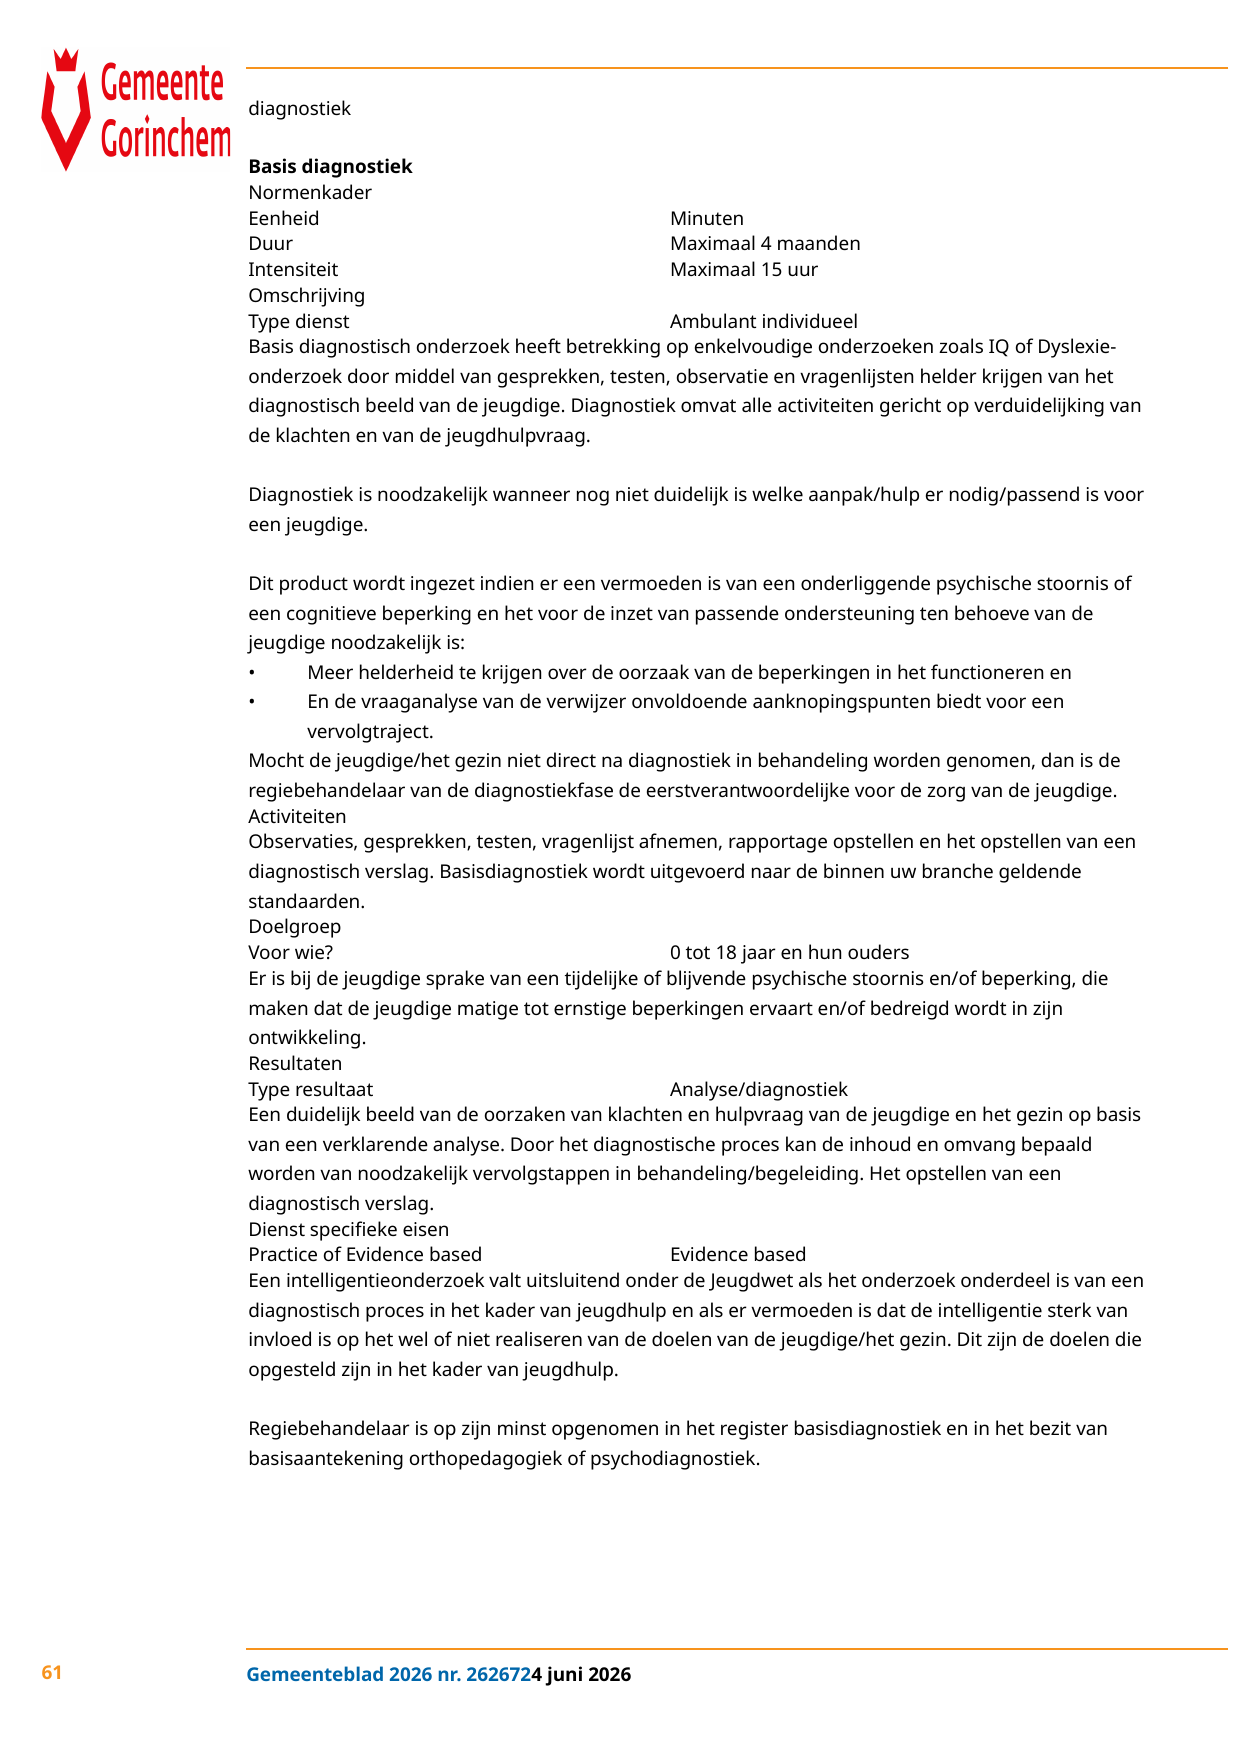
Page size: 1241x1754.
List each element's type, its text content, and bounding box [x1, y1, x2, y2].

table_cell 0 tot 18 jaar en hun ouders [670, 939, 1152, 965]
table_cell Resultaten [248, 1050, 1152, 1076]
table_cell Basis diagnostisch onderzoek heeft betrekking op enkelvoudige onderzoeken zoals IQ of Dyslexie-onderzoek door middel van gesprekken, testen, observatie en vragenlijsten helder krijgen van het diagnostisch beeld van de jeugdige. Diagnostiek omvat alle activiteiten gericht op verduidelijking van de klachten en van de jeugdhulpvraag. Diagnostiek is noodzakelijk wanneer nog niet duidelijk is welke aanpak/hulp er nodig/passend is voor een jeugdige. Dit product wordt ingezet indien er een vermoeden is van een onderliggende psychische stoornis of een cognitieve beperking en het voor de inzet van passende ondersteuning ten behoeve van de jeugdige noodzakelijk is: Meer helderheid te krijgen over de oorzaak van de beperkingen in het functioneren en En de vraaganalyse van de verwijzer onvoldoende aanknopingspunten biedt voor een vervolgtraject. Mocht de jeugdige/het gezin niet direct na diagnostiek in behandeling worden genomen, dan is de regiebehandelaar van de diagnostiekfase de eerstverantwoordelijke voor de zorg van de jeugdige. [248, 334, 1152, 803]
table_cell Analyse/diagnostiek [670, 1076, 1152, 1101]
table_cell [460, 95, 672, 121]
table_cell Observaties, gesprekken, testen, vragenlijst afnemen, rapportage opstellen en het opstellen van een diagnostisch verslag. Basisdiagnostiek wordt uitgevoerd naar de binnen uw branche geldende standaarden. [248, 829, 1152, 914]
table_cell Type dienst [248, 308, 670, 333]
table_cell Dienst specifieke eisen [248, 1216, 1152, 1242]
table_cell diagnostiek [248, 95, 460, 121]
table_cell Activiteiten [248, 803, 1152, 829]
table_cell Een intelligentieonderzoek valt uitsluitend onder de Jeugdwet als het onderzoek onderdeel is van een diagnostisch proces in het kader van jeugdhulp en als er vermoeden is dat de intelligentie sterk van invloed is op het wel of niet realiseren van de doelen van de jeugdige/het gezin. Dit zijn de doelen die opgesteld zijn in het kader van jeugdhulp. Regiebehandelaar is op zijn minst opgenomen in het register basisdiagnostiek en in het bezit van basisaantekening orthopedagogiek of psychodiagnostiek. [248, 1268, 1152, 1471]
table_header Basis diagnostiek [248, 154, 1152, 179]
table_cell Practice of Evidence based [248, 1242, 670, 1267]
table_cell Voor wie? [248, 939, 670, 965]
table_cell Eenheid [248, 205, 670, 231]
table_cell Minuten [670, 205, 1152, 231]
table_cell [884, 95, 1152, 121]
table_cell Ambulant individueel [670, 308, 1152, 333]
picture [41, 47, 231, 172]
table_cell Er is bij de jeugdige sprake van een tijdelijke of blijvende psychische stoornis en/of beperking, die maken dat de jeugdige matige tot ernstige beperkingen ervaart en/of bedreigd wordt in zijn ontwikkeling. [248, 965, 1152, 1050]
table_cell Evidence based [670, 1242, 1152, 1267]
table_cell Doelgroep [248, 914, 1152, 939]
table_cell Type resultaat [248, 1076, 670, 1101]
table_cell Intensiteit [248, 256, 670, 282]
table_cell [672, 95, 884, 121]
table_cell Maximaal 15 uur [670, 256, 1152, 282]
table_cell Duur [248, 231, 670, 256]
table_cell Een duidelijk beeld van de oorzaken van klachten en hulpvraag van de jeugdige en het gezin op basis van een verklarende analyse. Door het diagnostische proces kan de inhoud en omvang bepaald worden van noodzakelijk vervolgstappen in behandeling/begeleiding. Het opstellen van een diagnostisch verslag. [248, 1101, 1152, 1216]
table_cell Normenkader [248, 179, 1152, 205]
table_cell Omschrijving [248, 282, 1152, 308]
table_cell Maximaal 4 maanden [670, 231, 1152, 256]
